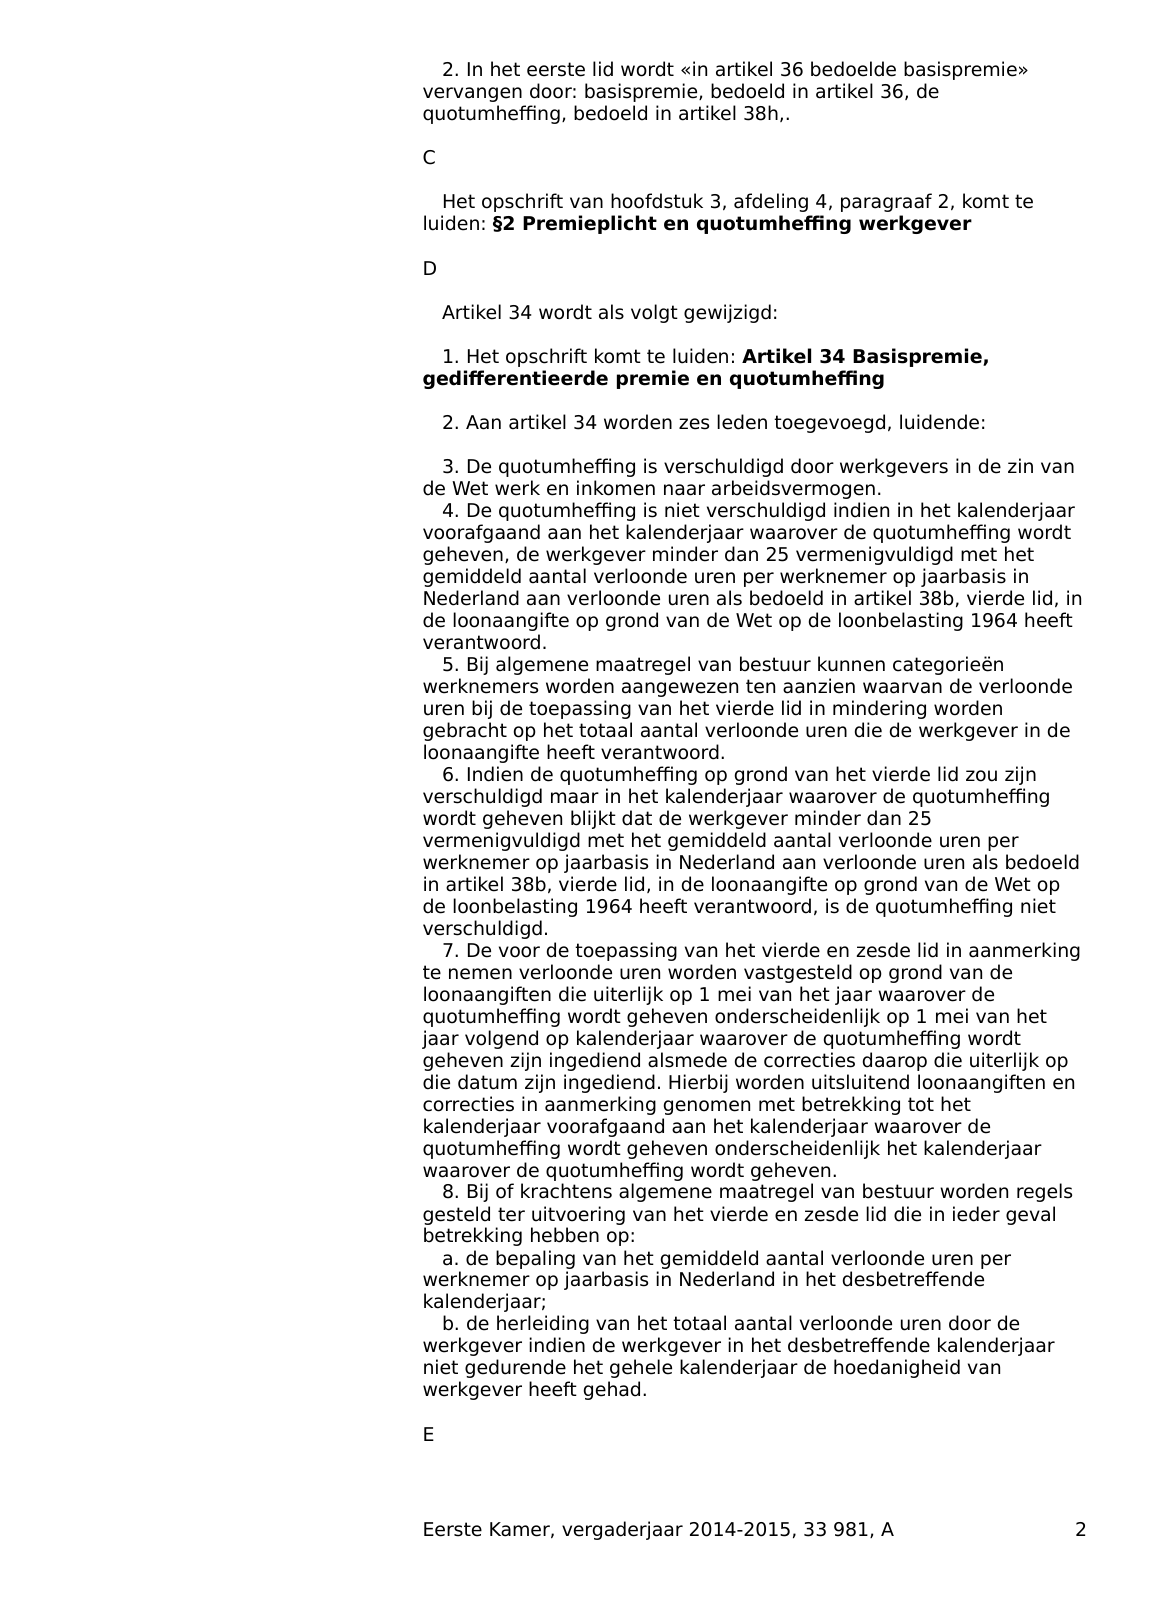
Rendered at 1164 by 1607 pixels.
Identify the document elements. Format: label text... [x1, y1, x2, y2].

text 2. Aan artikel 34 worden zes leden toegevoegd, luidende: [422, 412, 1087, 434]
text D [422, 257, 1087, 279]
text 2. In het eerste lid wordt «in artikel 36 bedoelde basispremie» vervangen door: basispremie, bedoeld in artikel 36, de quotumheffing, bedoeld in artikel 38h,. [422, 59, 1087, 125]
text a. de bepaling van het gemiddeld aantal verloonde uren per werknemer op jaarbasis in Nederland in het desbetreffende kalenderjaar; [422, 1247, 1087, 1313]
text Artikel 34 wordt als volgt gewijzigd: [422, 302, 1087, 324]
text 8. Bij of krachtens algemene maatregel van bestuur worden regels gesteld ter uitvoering van het vierde en zesde lid die in ieder geval betrekking hebben op: [422, 1181, 1087, 1247]
text b. de herleiding van het totaal aantal verloonde uren door de werkgever indien de werkgever in het desbetreffende kalenderjaar niet gedurende het gehele kalenderjaar de hoedanigheid van werkgever heeft gehad. [422, 1313, 1087, 1401]
text 4. De quotumheffing is niet verschuldigd indien in het kalenderjaar voorafgaand aan het kalenderjaar waarover de quotumheffing wordt geheven, de werkgever minder dan 25 vermenigvuldigd met het gemiddeld aantal verloonde uren per werknemer op jaarbasis in Nederland aan verloonde uren als bedoeld in artikel 38b, vierde lid, in de loonaangifte op grond van de Wet op de loonbelasting 1964 heeft verantwoord. [422, 500, 1087, 654]
text 6. Indien de quotumheffing op grond van het vierde lid zou zijn verschuldigd maar in het kalenderjaar waarover de quotumheffing wordt geheven blijkt dat de werkgever minder dan 25 vermenigvuldigd met het gemiddeld aantal verloonde uren per werknemer op jaarbasis in Nederland aan verloonde uren als bedoeld in artikel 38b, vierde lid, in de loonaangifte op grond van de Wet op de loonbelasting 1964 heeft verantwoord, is de quotumheffing niet verschuldigd. [422, 764, 1087, 940]
text 7. De voor de toepassing van het vierde en zesde lid in aanmerking te nemen verloonde uren worden vastgesteld op grond van de loonaangiften die uiterlijk op 1 mei van het jaar waarover de quotumheffing wordt geheven onderscheidenlijk op 1 mei van het jaar volgend op kalenderjaar waarover de quotumheffing wordt geheven zijn ingediend alsmede de correcties daarop die uiterlijk op die datum zijn ingediend. Hierbij worden uitsluitend loonaangiften en correcties in aanmerking genomen met betrekking tot het kalenderjaar voorafgaand aan het kalenderjaar waarover de quotumheffing wordt geheven onderscheidenlijk het kalenderjaar waarover de quotumheffing wordt geheven. [422, 940, 1087, 1181]
text C [422, 147, 1087, 169]
text 1. Het opschrift komt te luiden: Artikel 34 Basispremie, gedifferentieerde premie en quotumheffing [422, 346, 1087, 390]
text 3. De quotumheffing is verschuldigd door werkgevers in de zin van de Wet werk en inkomen naar arbeidsvermogen. [422, 456, 1087, 500]
text Het opschrift van hoofdstuk 3, afdeling 4, paragraaf 2, komt te luiden: §2 Premieplicht en quotumheffing werkgever [422, 191, 1087, 235]
text 5. Bij algemene maatregel van bestuur kunnen categorieën werknemers worden aangewezen ten aanzien waarvan de verloonde uren bij de toepassing van het vierde lid in mindering worden gebracht op het totaal aantal verloonde uren die de werkgever in de loonaangifte heeft verantwoord. [422, 654, 1087, 764]
text E [422, 1423, 1087, 1445]
